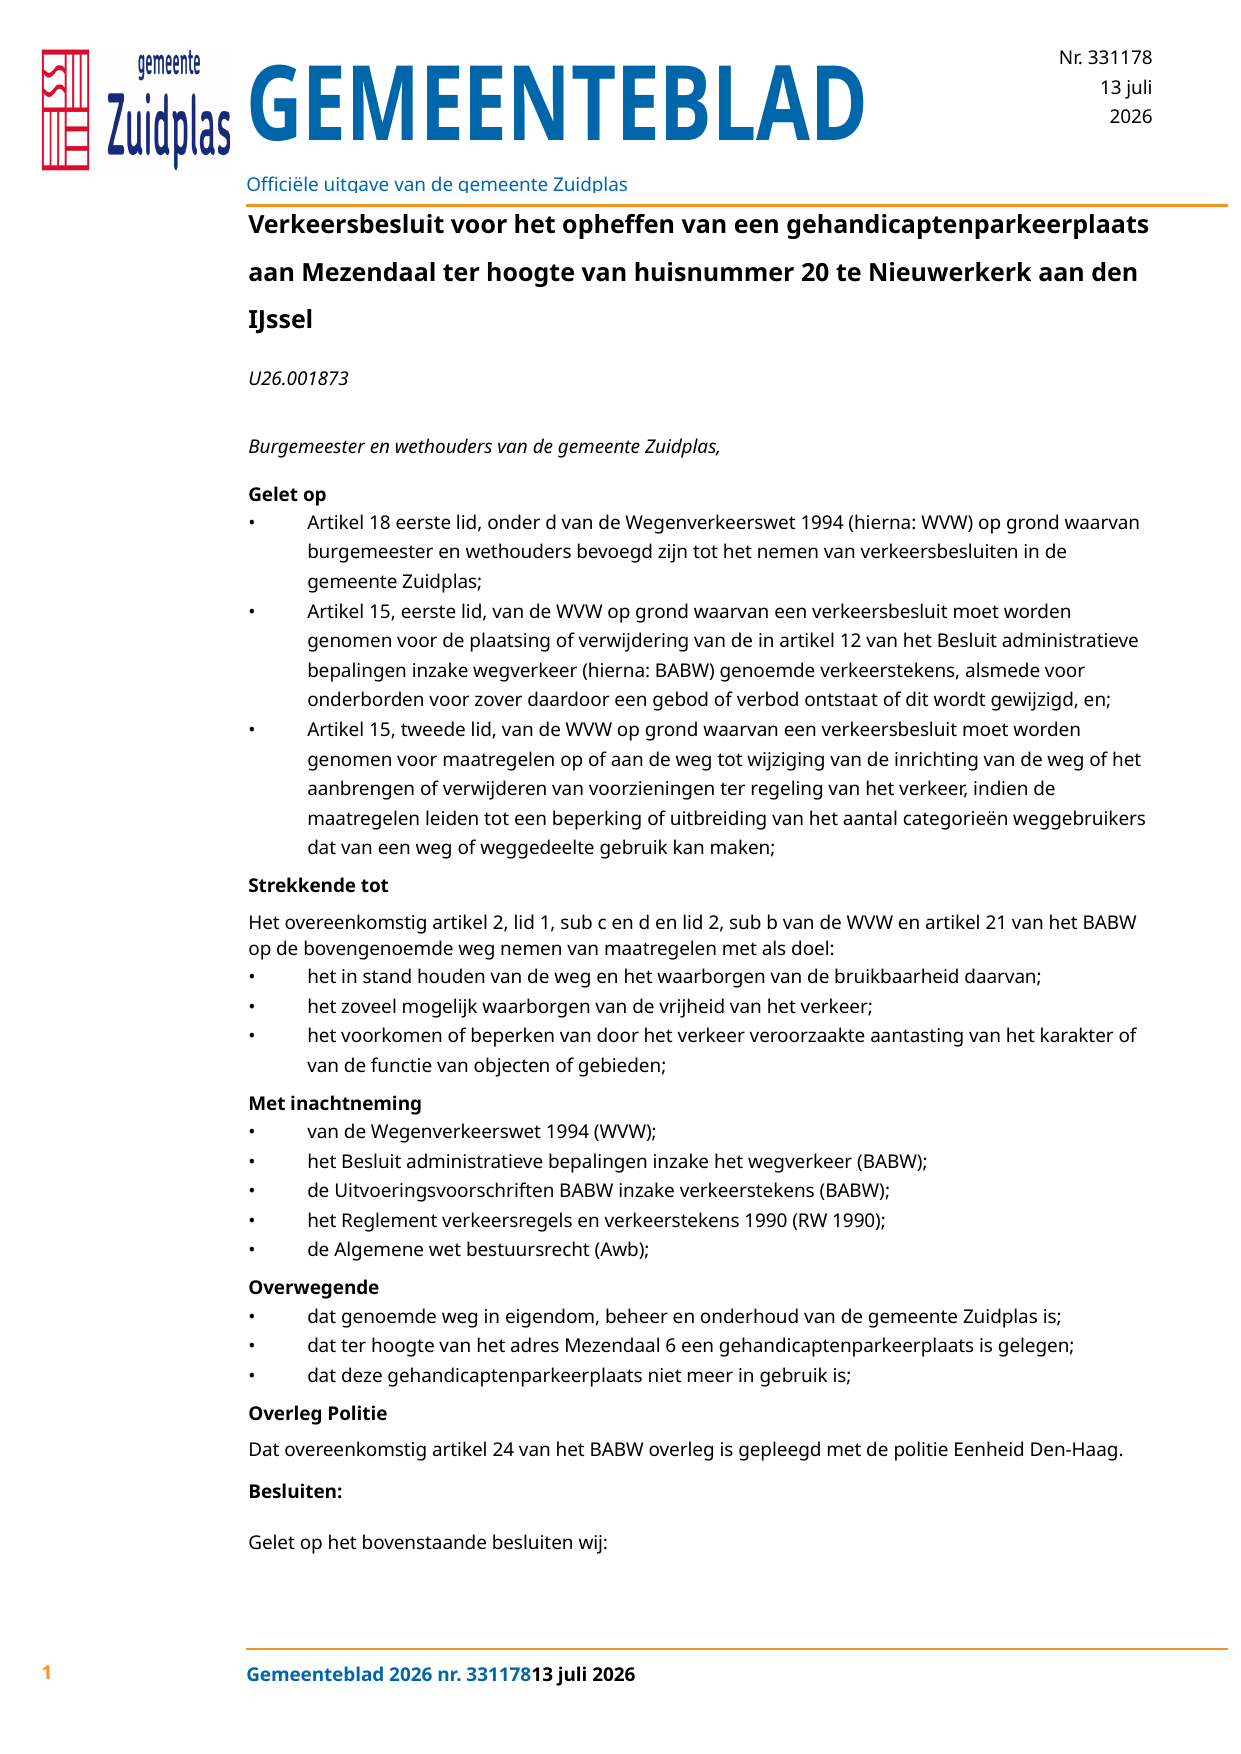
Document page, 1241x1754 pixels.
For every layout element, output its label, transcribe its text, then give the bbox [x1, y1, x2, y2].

list van de Wegenverkeerswet 1994 (WVW); [248, 1118, 1152, 1144]
list de Algemene wet bestuursrecht (Awb); [248, 1237, 1152, 1262]
list het Reglement verkeersregels en verkeerstekens 1990 (RW 1990); [248, 1207, 1152, 1233]
list Artikel 15, tweede lid, van de WVW op grond waarvan een verkeersbesluit moet worden genomen voor maatregelen op of aan de weg tot wijziging van de inrichting van de weg of het aanbrengen of verwijderen van voorzieningen ter regeling van het verkeer, indien de maatregelen leiden tot een beperking of uitbreiding van het aantal categorieën weggebruikers dat van een weg of weggedeelte gebruik kan maken; [248, 716, 1152, 860]
text Besluiten: [248, 1478, 1152, 1504]
list het Besluit administratieve bepalingen inzake het wegverkeer (BABW); [248, 1148, 1152, 1173]
list Artikel 15, eerste lid, van de WVW op grond waarvan een verkeersbesluit moet worden genomen voor de plaatsing of verwijdering van de in artikel 12 van het Besluit administratieve bepalingen inzake wegverkeer (hierna: BABW) genoemde verkeerstekens, alsmede voor onderborden voor zover daardoor een gebod of verbod ontstaat of dit wordt gewijzigd, en; [248, 598, 1152, 712]
text Strekkende tot [248, 872, 1152, 898]
text Overleg Politie [248, 1400, 1152, 1426]
text Het overeenkomstig artikel 2, lid 1, sub c en d en lid 2, sub b van de WVW en artikel 21 van het BABW op de bovengenoemde weg nemen van maatregelen met als doel: [248, 909, 1152, 961]
text Gelet op [248, 481, 1152, 507]
list het voorkomen of beperken van door het verkeer veroorzaakte aantasting van het karakter of van de functie van objecten of gebieden; [248, 1022, 1152, 1078]
text Burgemeester en wethouders van de gemeente Zuidplas, [248, 433, 1152, 459]
text Met inachtneming [248, 1090, 1152, 1116]
list het zoveel mogelijk waarborgen van de vrijheid van het verkeer; [248, 993, 1152, 1018]
text Verkeersbesluit voor het opheffen van een gehandicaptenparkeerplaats aan Mezendaal ter hoogte van huisnummer 20 te Nieuwerkerk aan den IJssel [248, 207, 1152, 336]
text Gelet op het bovenstaande besluiten wij: [248, 1529, 1152, 1555]
picture [41, 47, 231, 172]
list het in stand houden van de weg en het waarborgen van de bruikbaarheid daarvan; [248, 963, 1152, 989]
list dat genoemde weg in eigendom, beheer en onderhoud van de gemeente Zuidplas is; [248, 1303, 1152, 1328]
list dat ter hoogte van het adres Mezendaal 6 een gehandicaptenparkeerplaats is gelegen; [248, 1332, 1152, 1358]
list dat deze gehandicaptenparkeerplaats niet meer in gebruik is; [248, 1362, 1152, 1388]
list Artikel 18 eerste lid, onder d van de Wegenverkeerswet 1994 (hierna: WVW) op grond waarvan burgemeester en wethouders bevoegd zijn tot het nemen van verkeersbesluiten in de gemeente Zuidplas; [248, 509, 1152, 594]
list de Uitvoeringsvoorschriften BABW inzake verkeerstekens (BABW); [248, 1177, 1152, 1203]
text Overwegende [248, 1274, 1152, 1300]
text Dat overeenkomstig artikel 24 van het BABW overleg is gepleegd met de politie Eenheid Den-Haag. [248, 1437, 1152, 1462]
text U26.001873 [248, 366, 1152, 391]
